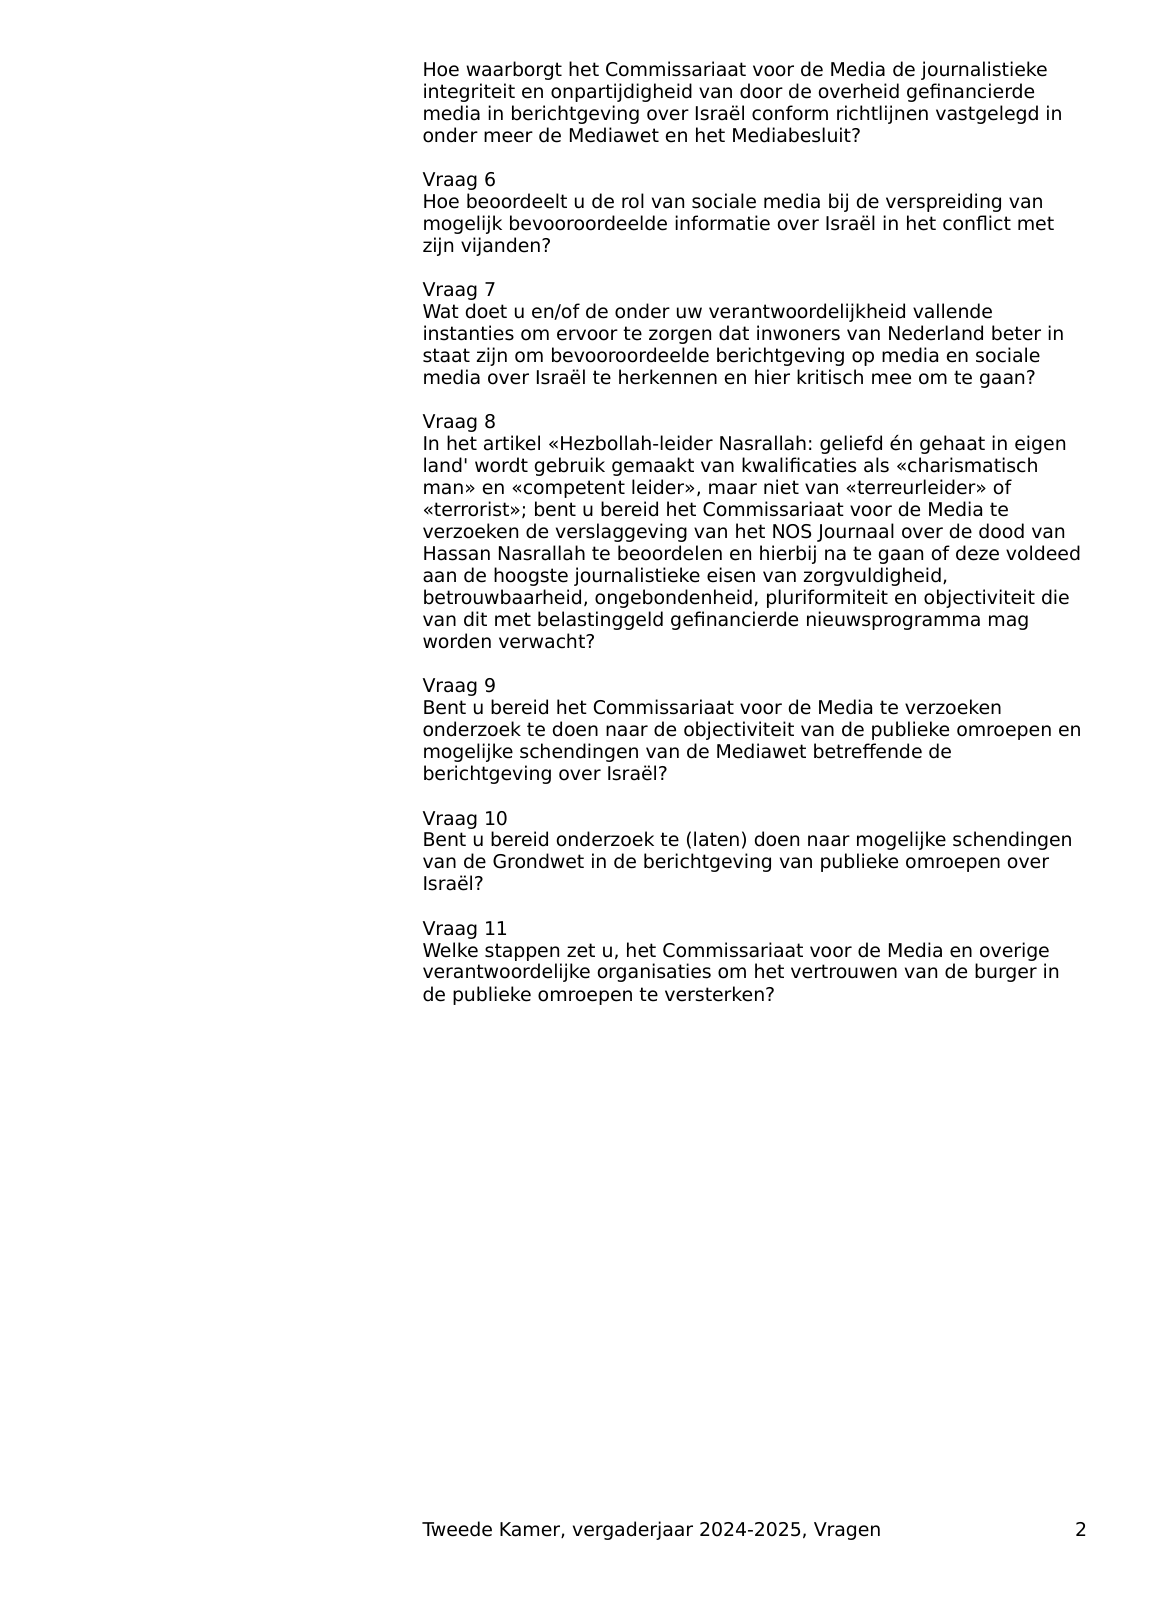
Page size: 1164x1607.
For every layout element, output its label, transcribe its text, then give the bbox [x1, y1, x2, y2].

text Vraag 10 [422, 807, 1087, 829]
text Vraag 7 [422, 279, 1087, 301]
text Vraag 8 [422, 411, 1087, 433]
text Bent u bereid onderzoek te (laten) doen naar mogelijke schendingen van de Grondwet in de berichtgeving van publieke omroepen over Israël? [422, 829, 1087, 895]
text Welke stappen zet u, het Commissariaat voor de Media en overige verantwoordelijke organisaties om het vertrouwen van de burger in de publieke omroepen te versterken? [422, 939, 1087, 1005]
text Hoe beoordeelt u de rol van sociale media bij de verspreiding van mogelijk bevooroordeelde informatie over Israël in het conflict met zijn vijanden? [422, 191, 1087, 257]
text Hoe waarborgt het Commissariaat voor de Media de journalistieke integriteit en onpartijdigheid van door de overheid gefinancierde media in berichtgeving over Israël conform richtlijnen vastgelegd in onder meer de Mediawet en het Mediabesluit? [422, 59, 1087, 147]
text In het artikel «Hezbollah-leider Nasrallah: geliefd én gehaat in eigen land' wordt gebruik gemaakt van kwalificaties als «charismatisch man» en «competent leider», maar niet van «terreurleider» of «terrorist»; bent u bereid het Commissariaat voor de Media te verzoeken de verslaggeving van het NOS Journaal over de dood van Hassan Nasrallah te beoordelen en hierbij na te gaan of deze voldeed aan de hoogste journalistieke eisen van zorgvuldigheid, betrouwbaarheid, ongebondenheid, pluriformiteit en objectiviteit die van dit met belastinggeld gefinancierde nieuwsprogramma mag worden verwacht? [422, 433, 1087, 653]
text Vraag 6 [422, 169, 1087, 191]
text Vraag 11 [422, 917, 1087, 939]
text Vraag 9 [422, 675, 1087, 697]
text Bent u bereid het Commissariaat voor de Media te verzoeken onderzoek te doen naar de objectiviteit van de publieke omroepen en mogelijke schendingen van de Mediawet betreffende de berichtgeving over Israël? [422, 697, 1087, 785]
text Wat doet u en/of de onder uw verantwoordelijkheid vallende instanties om ervoor te zorgen dat inwoners van Nederland beter in staat zijn om bevooroordeelde berichtgeving op media en sociale media over Israël te herkennen en hier kritisch mee om te gaan? [422, 301, 1087, 389]
